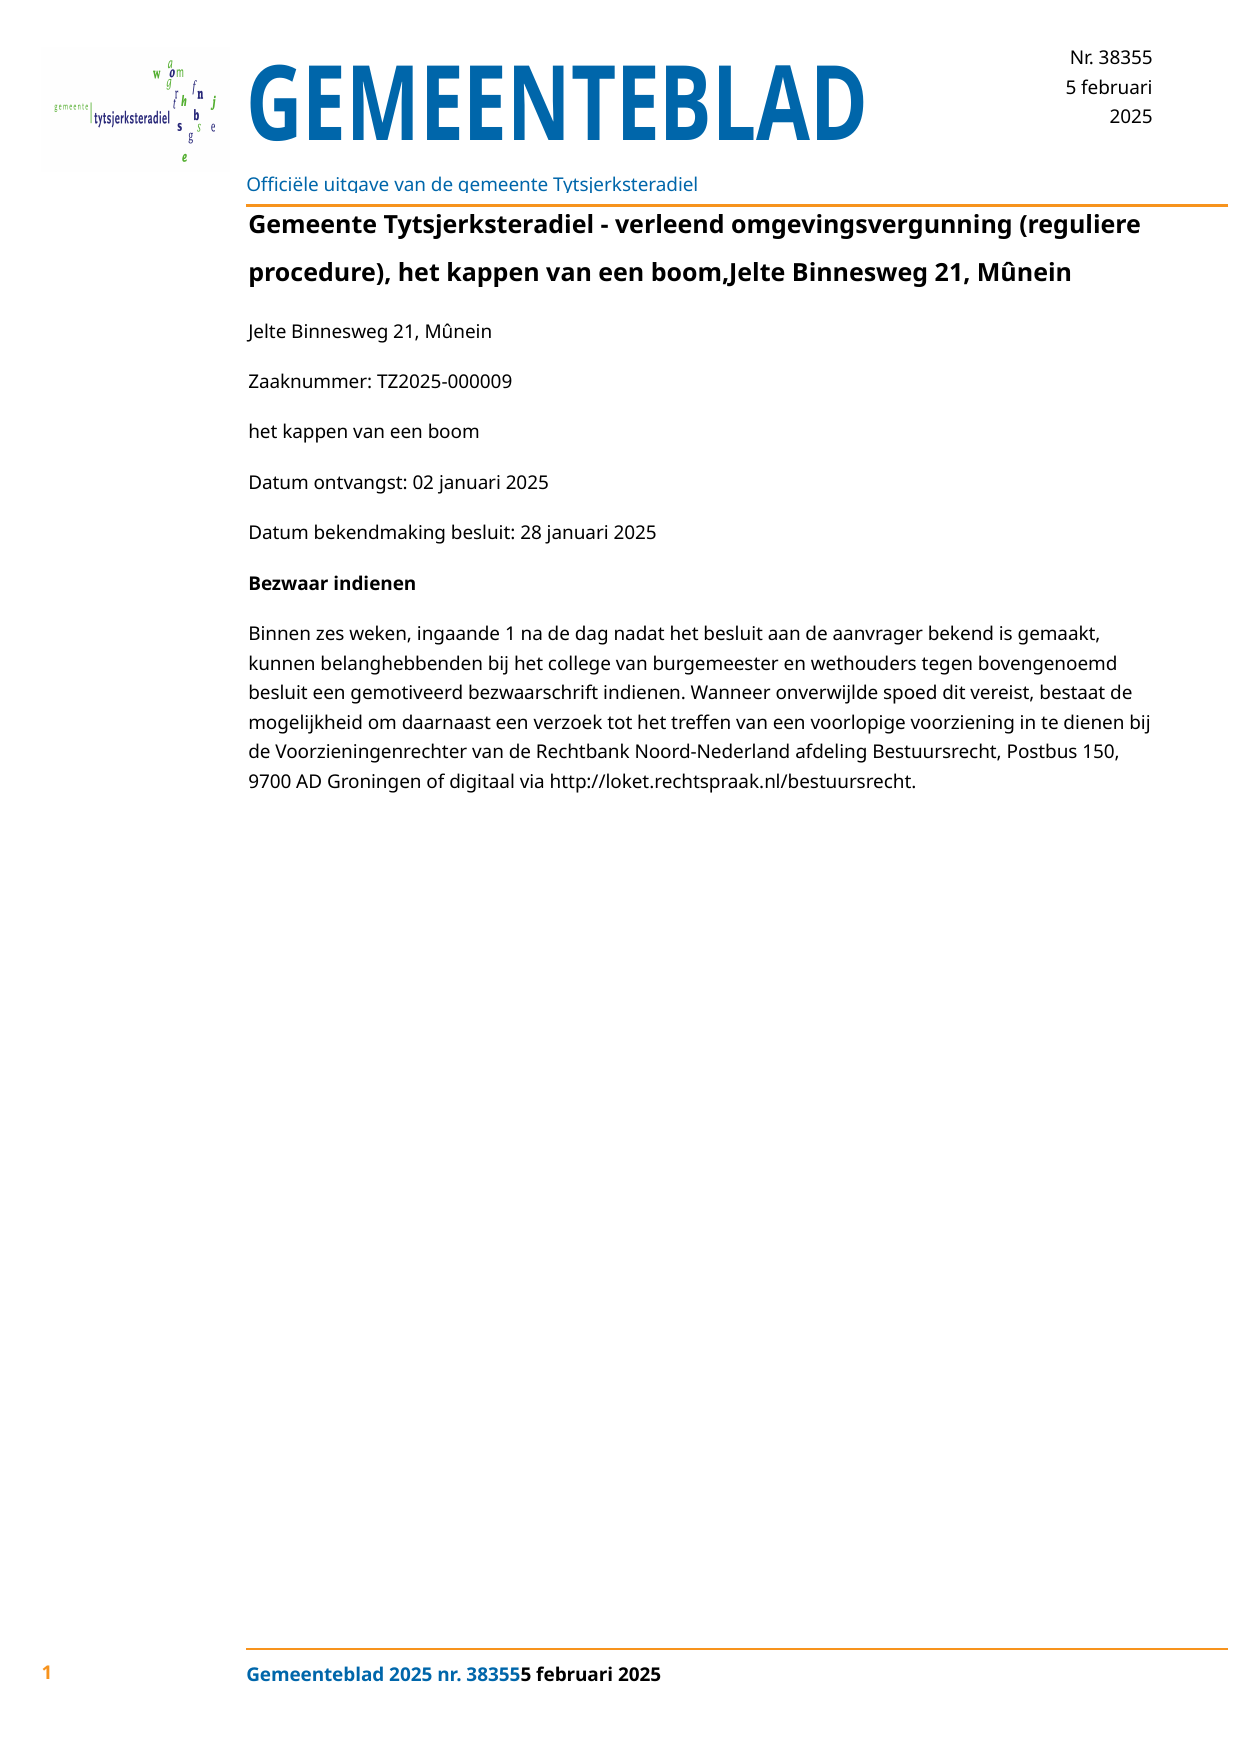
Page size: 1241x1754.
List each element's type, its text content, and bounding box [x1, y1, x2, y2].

text het kappen van een boom [248, 419, 1152, 444]
text Binnen zes weken, ingaande 1 na de dag nadat het besluit aan de aanvrager bekend is gemaakt, kunnen belanghebbenden bij het college van burgemeester en wethouders tegen bovengenoemd besluit een gemotiveerd bezwaarschrift indienen. Wanneer onverwijlde spoed dit vereist, bestaat de mogelijkheid om daarnaast een verzoek tot het treffen van een voorlopige voorziening in te dienen bij de Voorzieningenrechter van de Rechtbank Noord-Nederland afdeling Bestuursrecht, Postbus 150, 9700 AD Groningen of digitaal via http://loket.rechtspraak.nl/bestuursrecht. [248, 620, 1152, 794]
text Bezwaar indienen [248, 570, 1152, 596]
text Datum ontvangst: 02 januari 2025 [248, 469, 1152, 495]
text Jelte Binnesweg 21, Mûnein [248, 318, 1152, 344]
picture [41, 47, 231, 172]
text Zaaknummer: TZ2025-000009 [248, 368, 1152, 394]
text Datum bekendmaking besluit: 28 januari 2025 [248, 519, 1152, 545]
text Gemeente Tytsjerksteradiel - verleend omgevingsvergunning (reguliere procedure), het kappen van een boom,Jelte Binnesweg 21, Mûnein [248, 207, 1152, 288]
